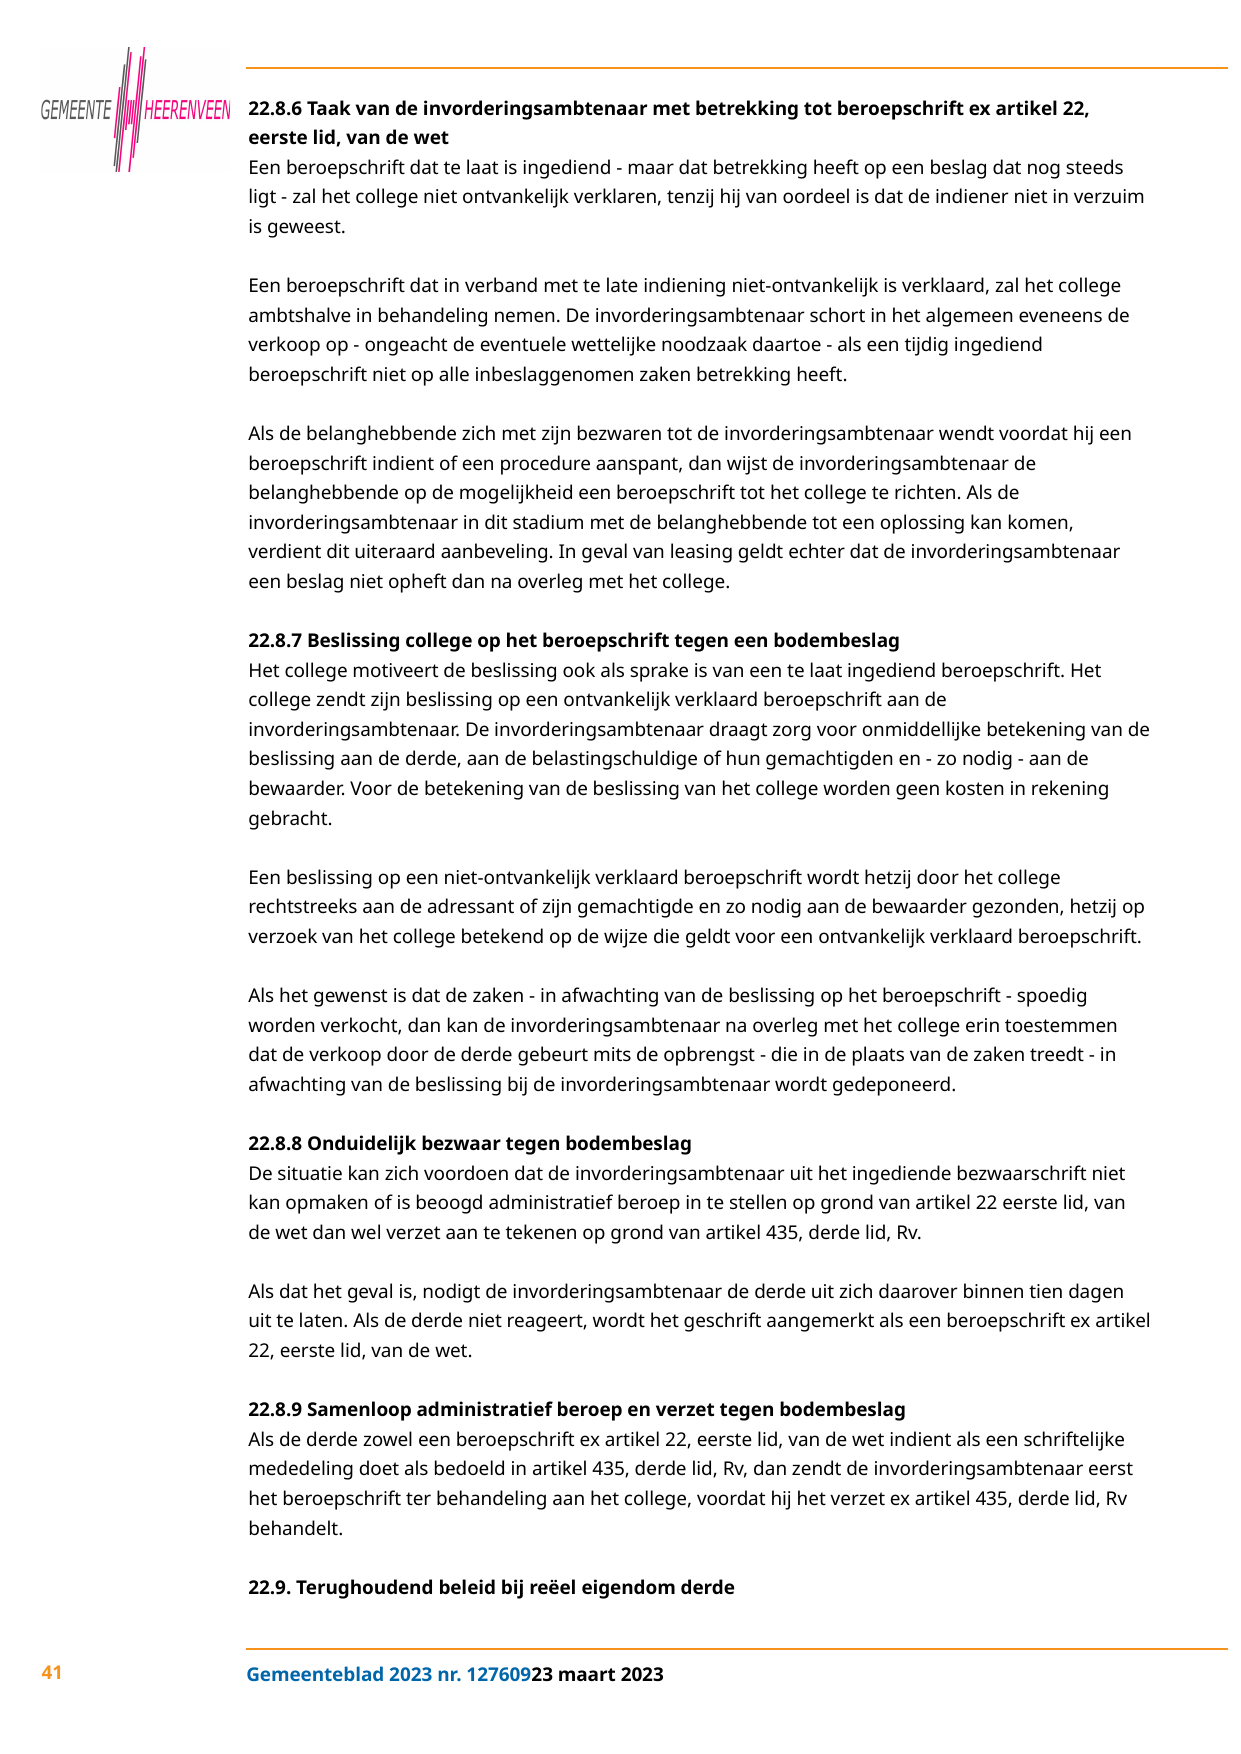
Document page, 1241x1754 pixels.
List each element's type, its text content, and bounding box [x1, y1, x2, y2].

text 22.8.6 Taak van de invorderingsambtenaar met betrekking tot beroepschrift ex artikel 22, eerste lid, van de wet [248, 95, 1152, 150]
picture [41, 47, 231, 172]
text De situatie kan zich voordoen dat de invorderingsambtenaar uit het ingediende bezwaarschrift niet kan opmaken of is beoogd administratief beroep in te stellen op grond van artikel 22 eerste lid, van de wet dan wel verzet aan te tekenen op grond van artikel 435, derde lid, Rv. [248, 1160, 1152, 1245]
text Als het gewenst is dat de zaken - in afwachting van de beslissing op het beroepschrift - spoedig worden verkocht, dan kan de invorderingsambtenaar na overleg met het college erin toestemmen dat de verkoop door de derde gebeurt mits de opbrengst - die in de plaats van de zaken treedt - in afwachting van de beslissing bij de invorderingsambtenaar wordt gedeponeerd. [248, 982, 1152, 1097]
text 22.8.9 Samenloop administratief beroep en verzet tegen bodembeslag [248, 1396, 1152, 1422]
text Een beroepschrift dat te laat is ingediend - maar dat betrekking heeft op een beslag dat nog steeds ligt - zal het college niet ontvankelijk verklaren, tenzij hij van oordeel is dat de indiener niet in verzuim is geweest. [248, 154, 1152, 239]
text 22.9. Terughoudend beleid bij reëel eigendom derde [248, 1574, 1152, 1600]
text 22.8.7 Beslissing college op het beroepschrift tegen een bodembeslag [248, 627, 1152, 653]
text Een beslissing op een niet-ontvankelijk verklaard beroepschrift wordt hetzij door het college rechtstreeks aan de adressant of zijn gemachtigde en zo nodig aan de bewaarder gezonden, hetzij op verzoek van het college betekend op de wijze die geldt voor een ontvankelijk verklaard beroepschrift. [248, 864, 1152, 949]
text Een beroepschrift dat in verband met te late indiening niet-ontvankelijk is verklaard, zal het college ambtshalve in behandeling nemen. De invorderingsambtenaar schort in het algemeen eveneens de verkoop op - ongeacht de eventuele wettelijke noodzaak daartoe - als een tijdig ingediend beroepschrift niet op alle inbeslaggenomen zaken betrekking heeft. [248, 272, 1152, 387]
text 22.8.8 Onduidelijk bezwaar tegen bodembeslag [248, 1130, 1152, 1156]
text Het college motiveert de beslissing ook als sprake is van een te laat ingediend beroepschrift. Het college zendt zijn beslissing op een ontvankelijk verklaard beroepschrift aan de invorderingsambtenaar. De invorderingsambtenaar draagt zorg voor onmiddellijke betekening van de beslissing aan de derde, aan de belastingschuldige of hun gemachtigden en - zo nodig - aan de bewaarder. Voor de betekening van de beslissing van het college worden geen kosten in rekening gebracht. [248, 657, 1152, 831]
text Als dat het geval is, nodigt de invorderingsambtenaar de derde uit zich daarover binnen tien dagen uit te laten. Als de derde niet reageert, wordt het geschrift aangemerkt als een beroepschrift ex artikel 22, eerste lid, van de wet. [248, 1278, 1152, 1363]
text Als de derde zowel een beroepschrift ex artikel 22, eerste lid, van de wet indient als een schriftelijke mededeling doet als bedoeld in artikel 435, derde lid, Rv, dan zendt de invorderingsambtenaar eerst het beroepschrift ter behandeling aan het college, voordat hij het verzet ex artikel 435, derde lid, Rv behandelt. [248, 1426, 1152, 1541]
text Als de belanghebbende zich met zijn bezwaren tot de invorderingsambtenaar wendt voordat hij een beroepschrift indient of een procedure aanspant, dan wijst de invorderingsambtenaar de belanghebbende op de mogelijkheid een beroepschrift tot het college te richten. Als de invorderingsambtenaar in dit stadium met de belanghebbende tot een oplossing kan komen, verdient dit uiteraard aanbeveling. In geval van leasing geldt echter dat de invorderingsambtenaar een beslag niet opheft dan na overleg met het college. [248, 420, 1152, 594]
